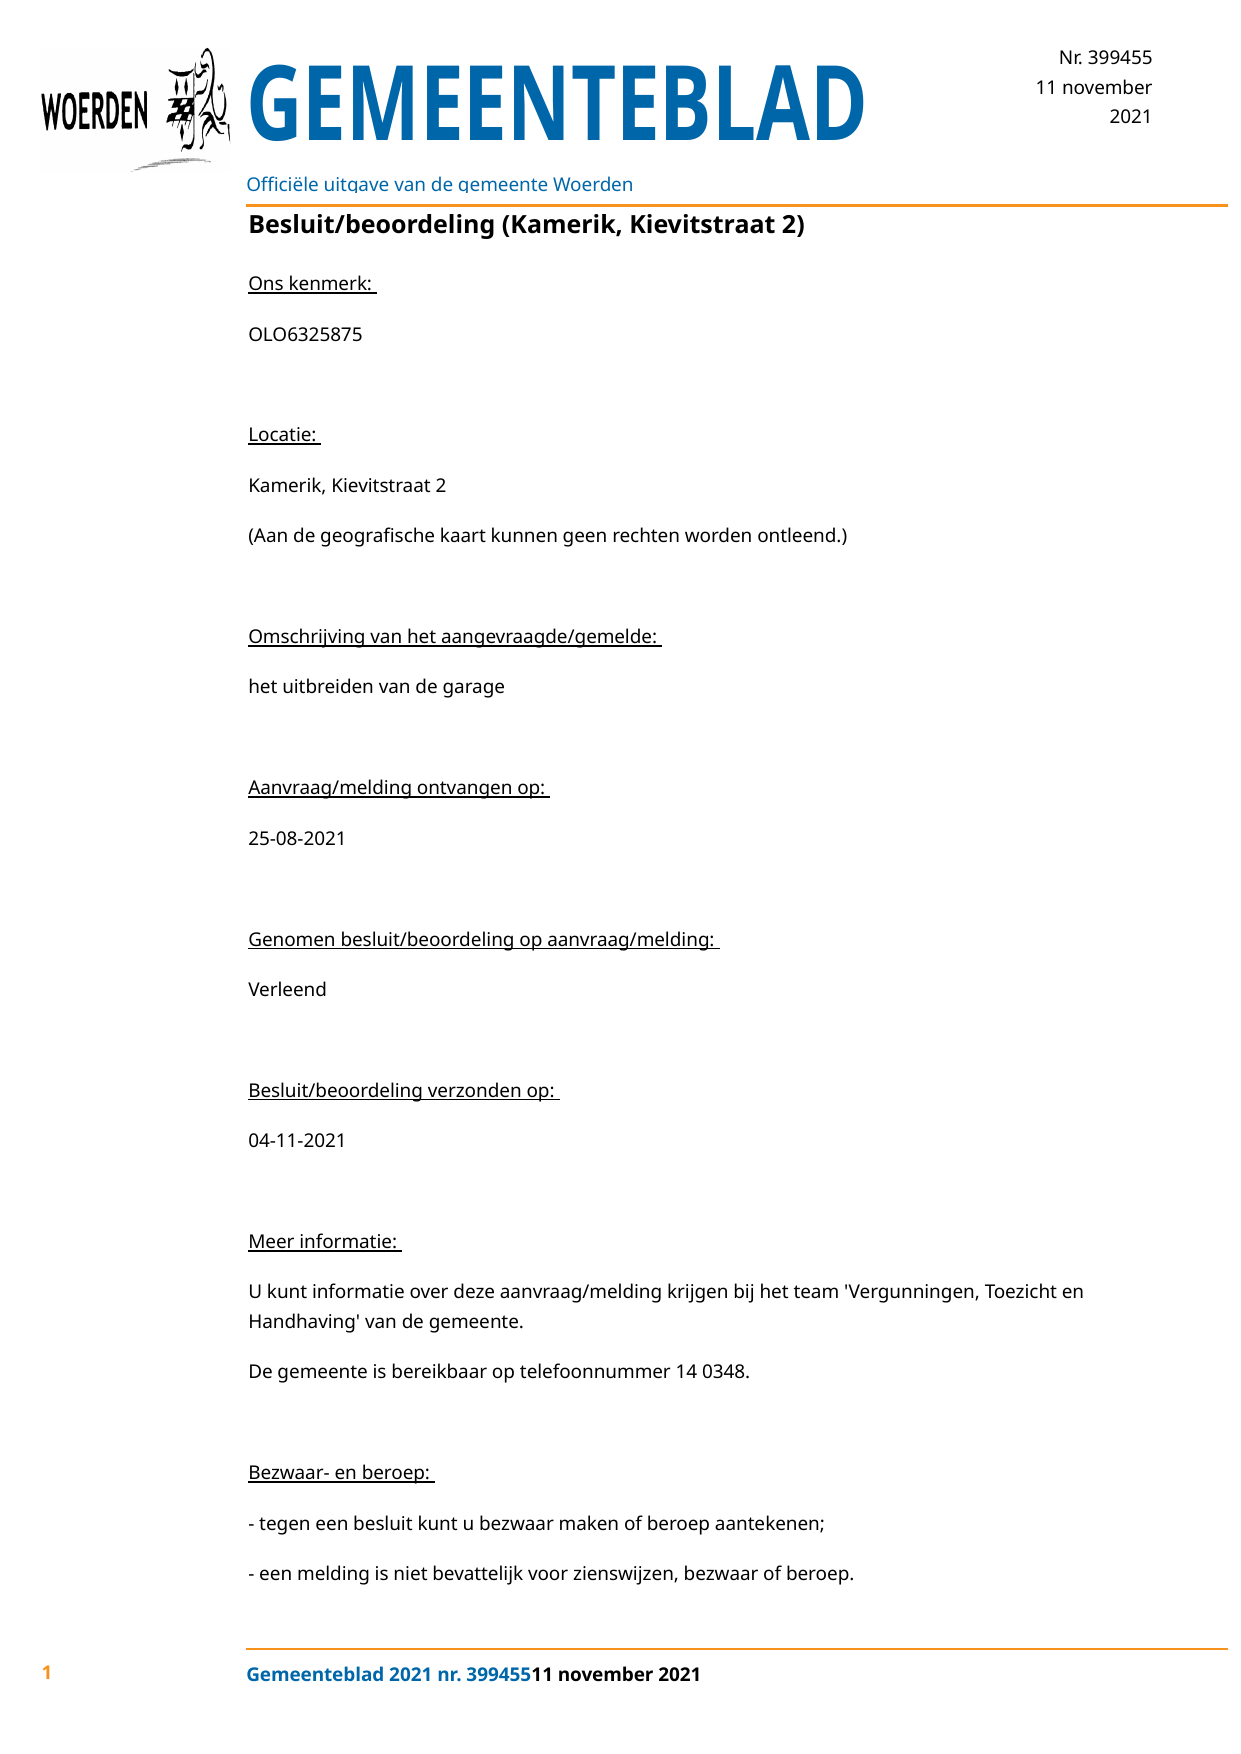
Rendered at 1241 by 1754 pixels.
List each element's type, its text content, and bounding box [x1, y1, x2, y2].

text Aanvraag/melding ontvangen op: [248, 774, 1152, 800]
text Locatie: [248, 422, 1152, 447]
text Omschrijving van het aangevraagde/gemelde: [248, 623, 1152, 649]
text U kunt informatie over deze aanvraag/melding krijgen bij het team 'Vergunningen, Toezicht en Handhaving' van de gemeente. [248, 1279, 1152, 1334]
text Besluit/beoordeling verzonden op: [248, 1077, 1152, 1103]
text Besluit/beoordeling (Kamerik, Kievitstraat 2) [248, 207, 1152, 241]
text - tegen een besluit kunt u bezwaar maken of beroep aantekenen; [248, 1510, 1152, 1536]
text (Aan de geografische kaart kunnen geen rechten worden ontleend.) [248, 522, 1152, 548]
picture [41, 47, 231, 172]
text het uitbreiden van de garage [248, 674, 1152, 699]
text Kamerik, Kievitstraat 2 [248, 472, 1152, 498]
text 04-11-2021 [248, 1127, 1152, 1153]
text OLO6325875 [248, 321, 1152, 346]
text Meer informatie: [248, 1228, 1152, 1254]
text Verleend [248, 976, 1152, 1002]
text Bezwaar- en beroep: [248, 1459, 1152, 1485]
text 25-08-2021 [248, 825, 1152, 851]
text Ons kenmerk: [248, 270, 1152, 296]
text - een melding is niet bevattelijk voor zienswijzen, bezwaar of beroep. [248, 1560, 1152, 1586]
text Genomen besluit/beoordeling op aanvraag/melding: [248, 926, 1152, 951]
text De gemeente is bereikbaar op telefoonnummer 14 0348. [248, 1359, 1152, 1384]
